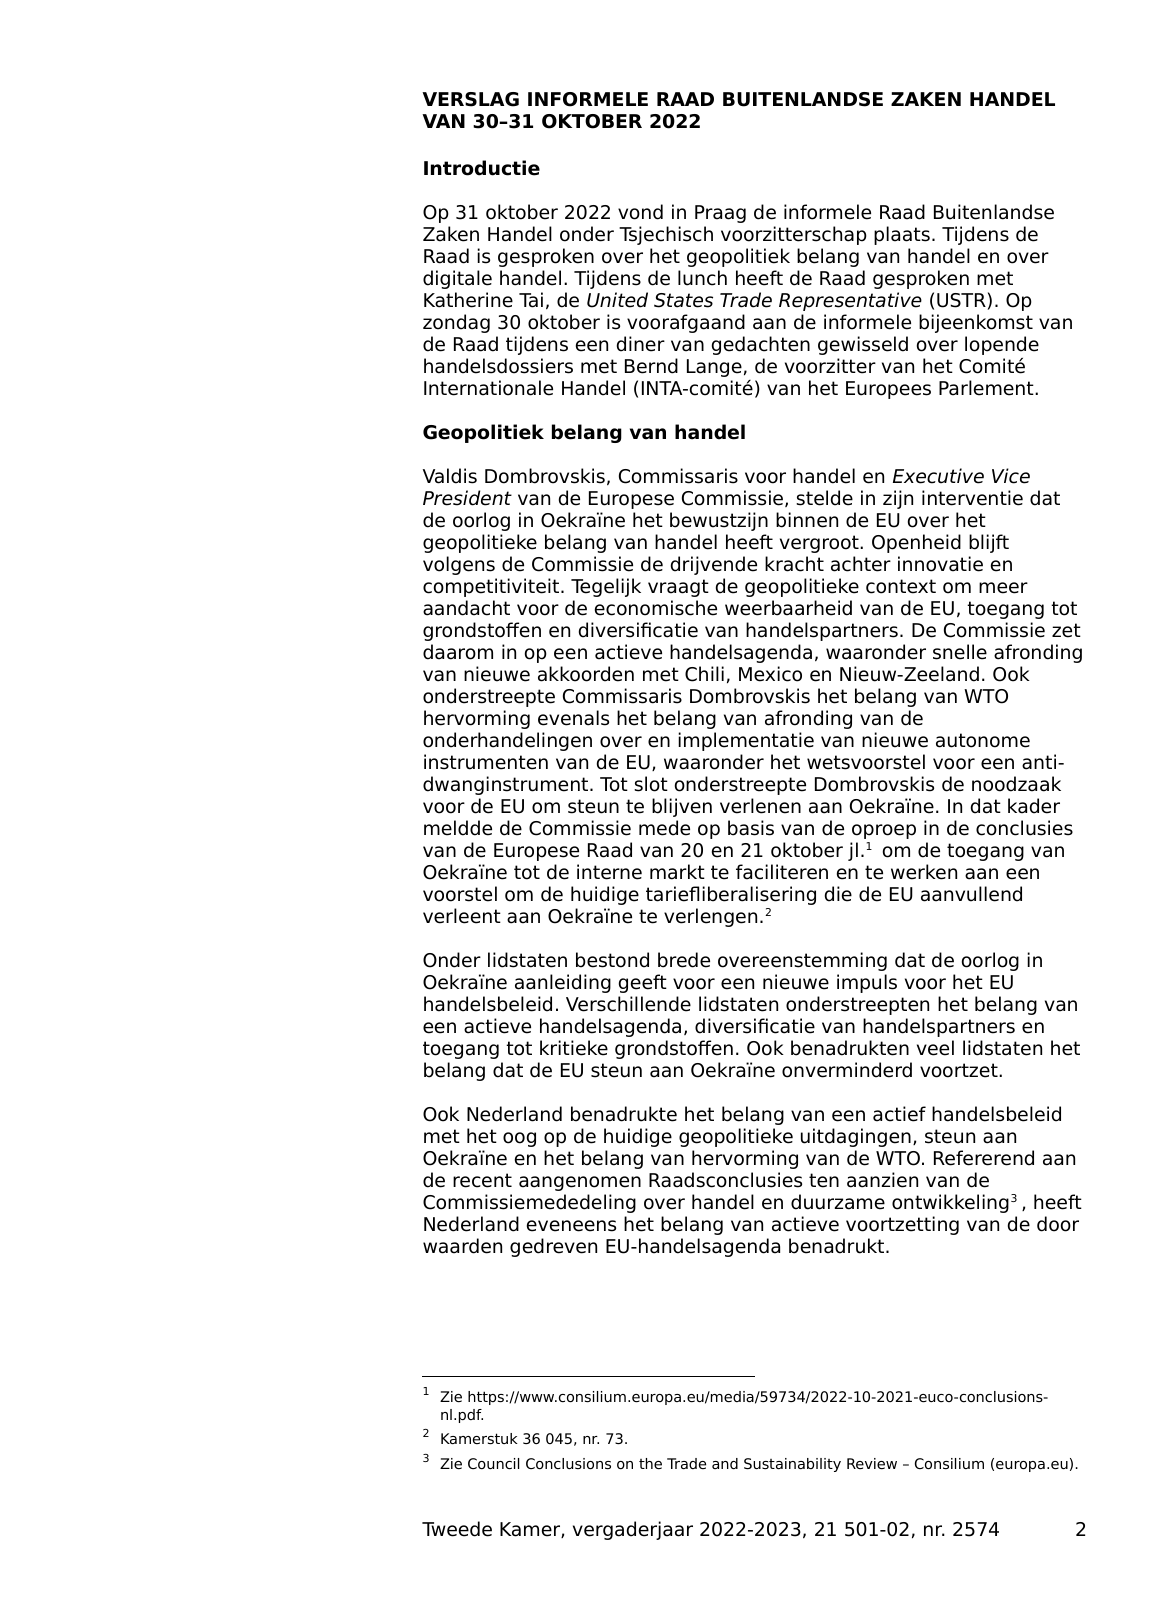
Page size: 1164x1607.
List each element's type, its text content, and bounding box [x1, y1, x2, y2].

subtitle Geopolitiek belang van handel [422, 422, 1087, 444]
text Ook Nederland benadrukte het belang van een actief handelsbeleid met het oog op de huidige geopolitieke uitdagingen, steun aan Oekraïne en het belang van hervorming van de WTO. Refererend aan de recent aangenomen Raadsconclusies ten aanzien van de Commissiemededeling over handel en duurzame ontwikkeling, heeft Nederland eveneens het belang van actieve voortzetting van de door waarden gedreven EU-handelsagenda benadrukt. [422, 1104, 1087, 1258]
text Valdis Dombrovskis, Commissaris voor handel en Executive Vice President van de Europese Commissie, stelde in zijn interventie dat de oorlog in Oekraïne het bewustzijn binnen de EU over het geopolitieke belang van handel heeft vergroot. Openheid blijft volgens de Commissie de drijvende kracht achter innovatie en competitiviteit. Tegelijk vraagt de geopolitieke context om meer aandacht voor de economische weerbaarheid van de EU, toegang tot grondstoffen en diversificatie van handelspartners. De Commissie zet daarom in op een actieve handelsagenda, waaronder snelle afronding van nieuwe akkoorden met Chili, Mexico en Nieuw-Zeeland. Ook onderstreepte Commissaris Dombrovskis het belang van WTO hervorming evenals het belang van afronding van de onderhandelingen over en implementatie van nieuwe autonome instrumenten van de EU, waaronder het wetsvoorstel voor een anti-dwanginstrument. Tot slot onderstreepte Dombrovskis de noodzaak voor de EU om steun te blijven verlenen aan Oekraïne. In dat kader meldde de Commissie mede op basis van de oproep in de conclusies van de Europese Raad van 20 en 21 oktober jl. om de toegang van Oekraïne tot de interne markt te faciliteren en te werken aan een voorstel om de huidige tariefliberalisering die de EU aanvullend verleent aan Oekraïne te verlengen. [422, 466, 1087, 928]
subtitle VERSLAG INFORMELE RAAD BUITENLANDSE ZAKEN HANDEL VAN 30–31 OKTOBER 2022 [422, 89, 1087, 133]
text Onder lidstaten bestond brede overeenstemming dat de oorlog in Oekraïne aanleiding geeft voor een nieuwe impuls voor het EU handelsbeleid. Verschillende lidstaten onderstreepten het belang van een actieve handelsagenda, diversificatie van handelspartners en toegang tot kritieke grondstoffen. Ook benadrukten veel lidstaten het belang dat de EU steun aan Oekraïne onverminderd voortzet. [422, 950, 1087, 1082]
text Zie https://www.consilium.europa.eu/media/59734/2022-10-2021-euco-conclusions-nl.pdf. [422, 1385, 1087, 1424]
text Kamerstuk 36 045, nr. 73. [422, 1427, 1087, 1449]
text Op 31 oktober 2022 vond in Praag de informele Raad Buitenlandse Zaken Handel onder Tsjechisch voorzitterschap plaats. Tijdens de Raad is gesproken over het geopolitiek belang van handel en over digitale handel. Tijdens de lunch heeft de Raad gesproken met Katherine Tai, de United States Trade Representative (USTR). Op zondag 30 oktober is voorafgaand aan de informele bijeenkomst van de Raad tijdens een diner van gedachten gewisseld over lopende handelsdossiers met Bernd Lange, de voorzitter van het Comité Internationale Handel (INTA-comité) van het Europees Parlement. [422, 202, 1087, 400]
subtitle Introductie [422, 158, 1087, 180]
text Zie Council Conclusions on the Trade and Sustainability Review – Consilium (europa.eu). [422, 1452, 1087, 1474]
